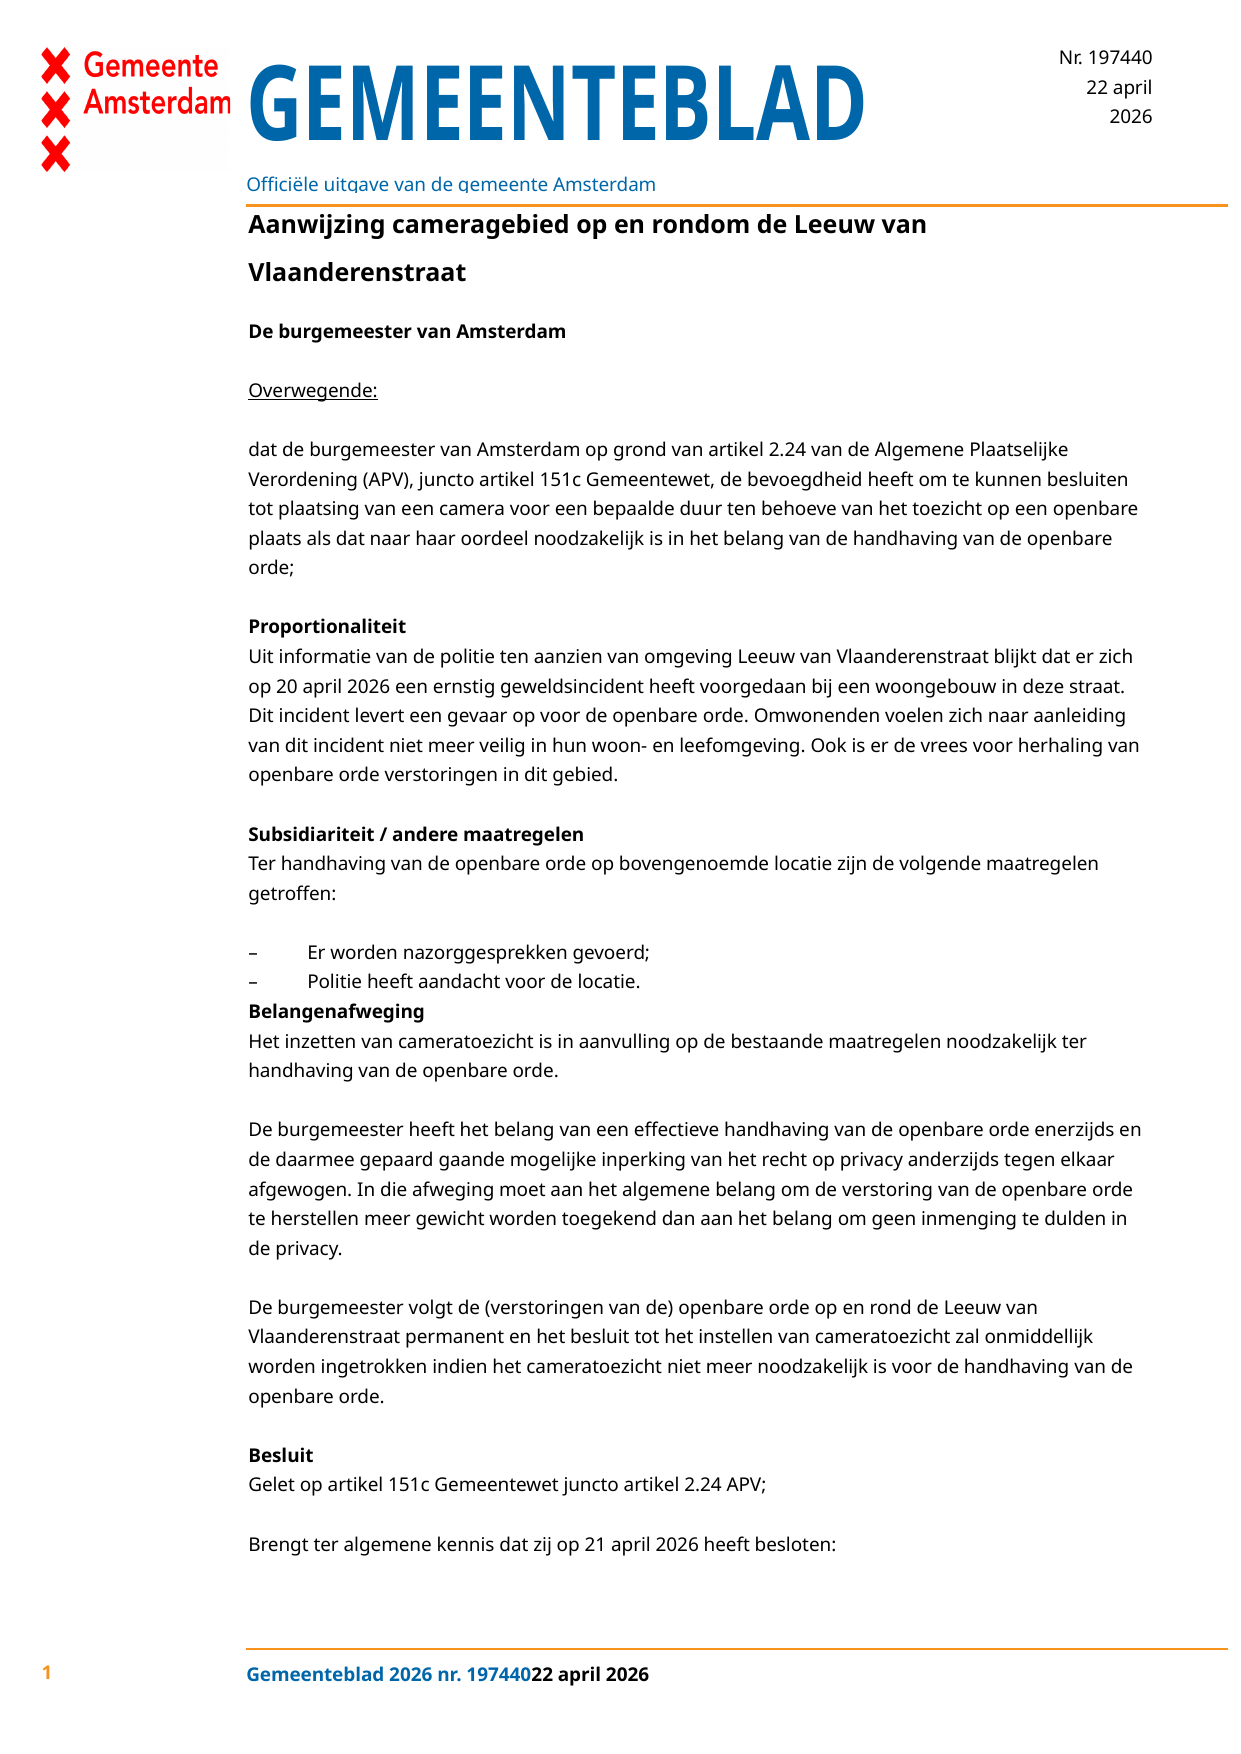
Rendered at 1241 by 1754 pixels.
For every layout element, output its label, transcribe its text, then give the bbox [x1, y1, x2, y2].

text Subsidiariteit / andere maatregelen [248, 821, 1152, 847]
text dat de burgemeester van Amsterdam op grond van artikel 2.24 van de Algemene Plaatselijke Verordening (APV), juncto artikel 151c Gemeentewet, de bevoegdheid heeft om te kunnen besluiten tot plaatsing van een camera voor een bepaalde duur ten behoeve van het toezicht op een openbare plaats als dat naar haar oordeel noodzakelijk is in het belang van de handhaving van de openbare orde; [248, 436, 1152, 580]
text Gelet op artikel 151c Gemeentewet juncto artikel 2.24 APV; [248, 1472, 1152, 1497]
text Uit informatie van de politie ten aanzien van omgeving Leeuw van Vlaanderenstraat blijkt dat er zich op 20 april 2026 een ernstig geweldsincident heeft voorgedaan bij een woongebouw in deze straat. Dit incident levert een gevaar op voor de openbare orde. Omwonenden voelen zich naar aanleiding van dit incident niet meer veilig in hun woon- en leefomgeving. Ook is er de vrees voor herhaling van openbare orde verstoringen in dit gebied. [248, 643, 1152, 787]
text Het inzetten van cameratoezicht is in aanvulling op de bestaande maatregelen noodzakelijk ter handhaving van de openbare orde. [248, 1028, 1152, 1083]
list Er worden nazorggesprekken gevoerd; [248, 939, 1152, 965]
text De burgemeester heeft het belang van een effectieve handhaving van de openbare orde enerzijds en de daarmee gepaard gaande mogelijke inperking van het recht op privacy anderzijds tegen elkaar afgewogen. In die afweging moet aan het algemene belang om de verstoring van de openbare orde te herstellen meer gewicht worden toegekend dan aan het belang om geen inmenging te dulden in de privacy. [248, 1117, 1152, 1261]
picture [41, 47, 231, 172]
text Ter handhaving van de openbare orde op bovengenoemde locatie zijn de volgende maatregelen getroffen: [248, 850, 1152, 906]
list Politie heeft aandacht voor de locatie. [248, 969, 1152, 994]
text Overwegende: [248, 377, 1152, 403]
text Besluit [248, 1442, 1152, 1468]
text De burgemeester van Amsterdam [248, 318, 1152, 344]
text Proportionaliteit [248, 614, 1152, 639]
text De burgemeester volgt de (verstoringen van de) openbare orde op en rond de Leeuw van Vlaanderenstraat permanent en het besluit tot het instellen van cameratoezicht zal onmiddellijk worden ingetrokken indien het cameratoezicht niet meer noodzakelijk is voor de handhaving van de openbare orde. [248, 1294, 1152, 1409]
text Brengt ter algemene kennis dat zij op 21 april 2026 heeft besloten: [248, 1531, 1152, 1557]
text Belangenafweging [248, 998, 1152, 1024]
text Aanwijzing cameragebied op en rondom de Leeuw van Vlaanderenstraat [248, 207, 1152, 288]
